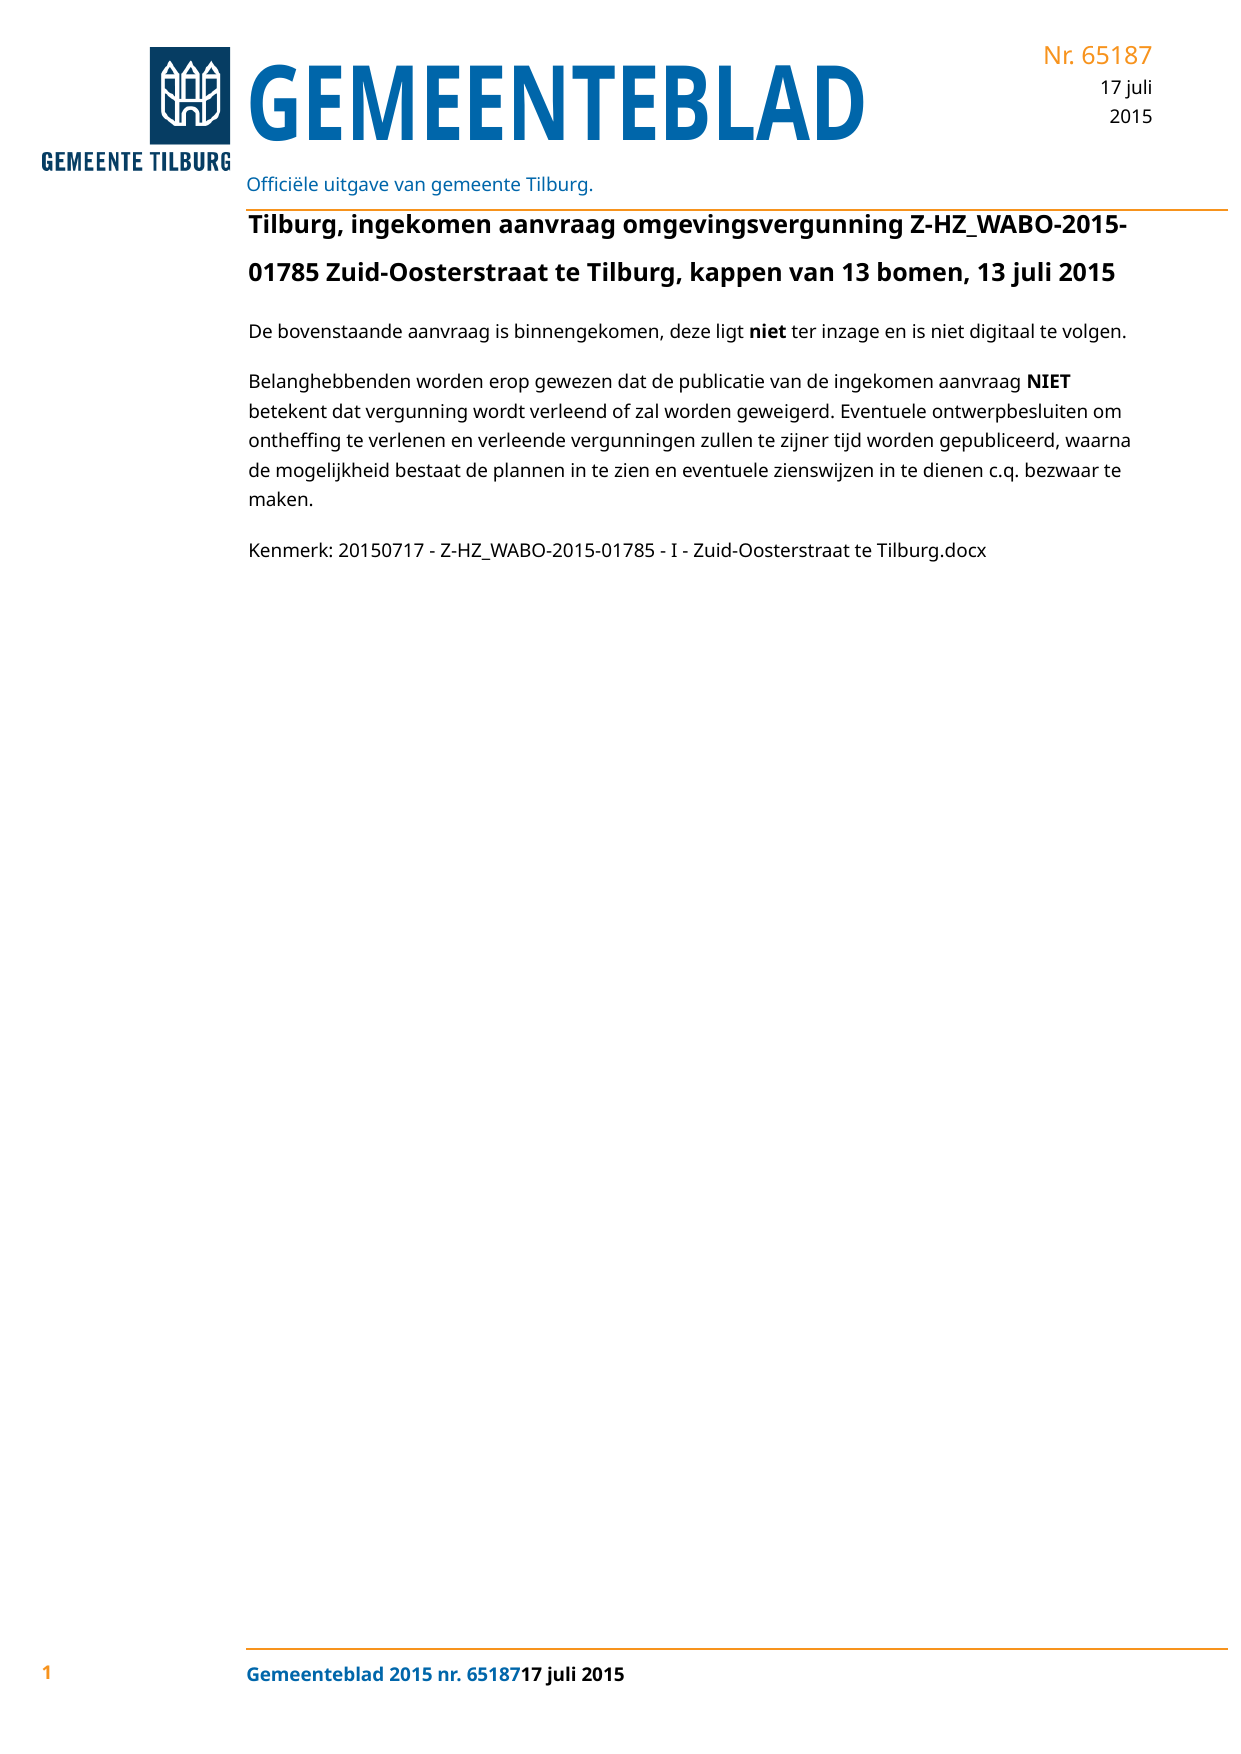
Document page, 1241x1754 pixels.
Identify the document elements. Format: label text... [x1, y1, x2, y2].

picture [41, 47, 231, 172]
text De bovenstaande aanvraag is binnengekomen, deze ligt niet ter inzage en is niet digitaal te volgen. [248, 318, 1152, 344]
text Kenmerk: 20150717 - Z-HZ_WABO-2015-01785 - I - Zuid-Oosterstraat te Tilburg.docx [248, 537, 1152, 563]
text Belanghebbenden worden erop gewezen dat de publicatie van de ingekomen aanvraag NIET betekent dat vergunning wordt verleend of zal worden geweigerd. Eventuele ontwerpbesluiten om ontheffing te verlenen en verleende vergunningen zullen te zijner tijd worden gepubliceerd, waarna de mogelijkheid bestaat de plannen in te zien en eventuele zienswijzen in te dienen c.q. bezwaar te maken. [248, 368, 1152, 512]
text Tilburg, ingekomen aanvraag omgevingsvergunning Z-HZ_WABO-2015-01785 Zuid-Oosterstraat te Tilburg, kappen van 13 bomen, 13 juli 2015 [248, 211, 1152, 288]
